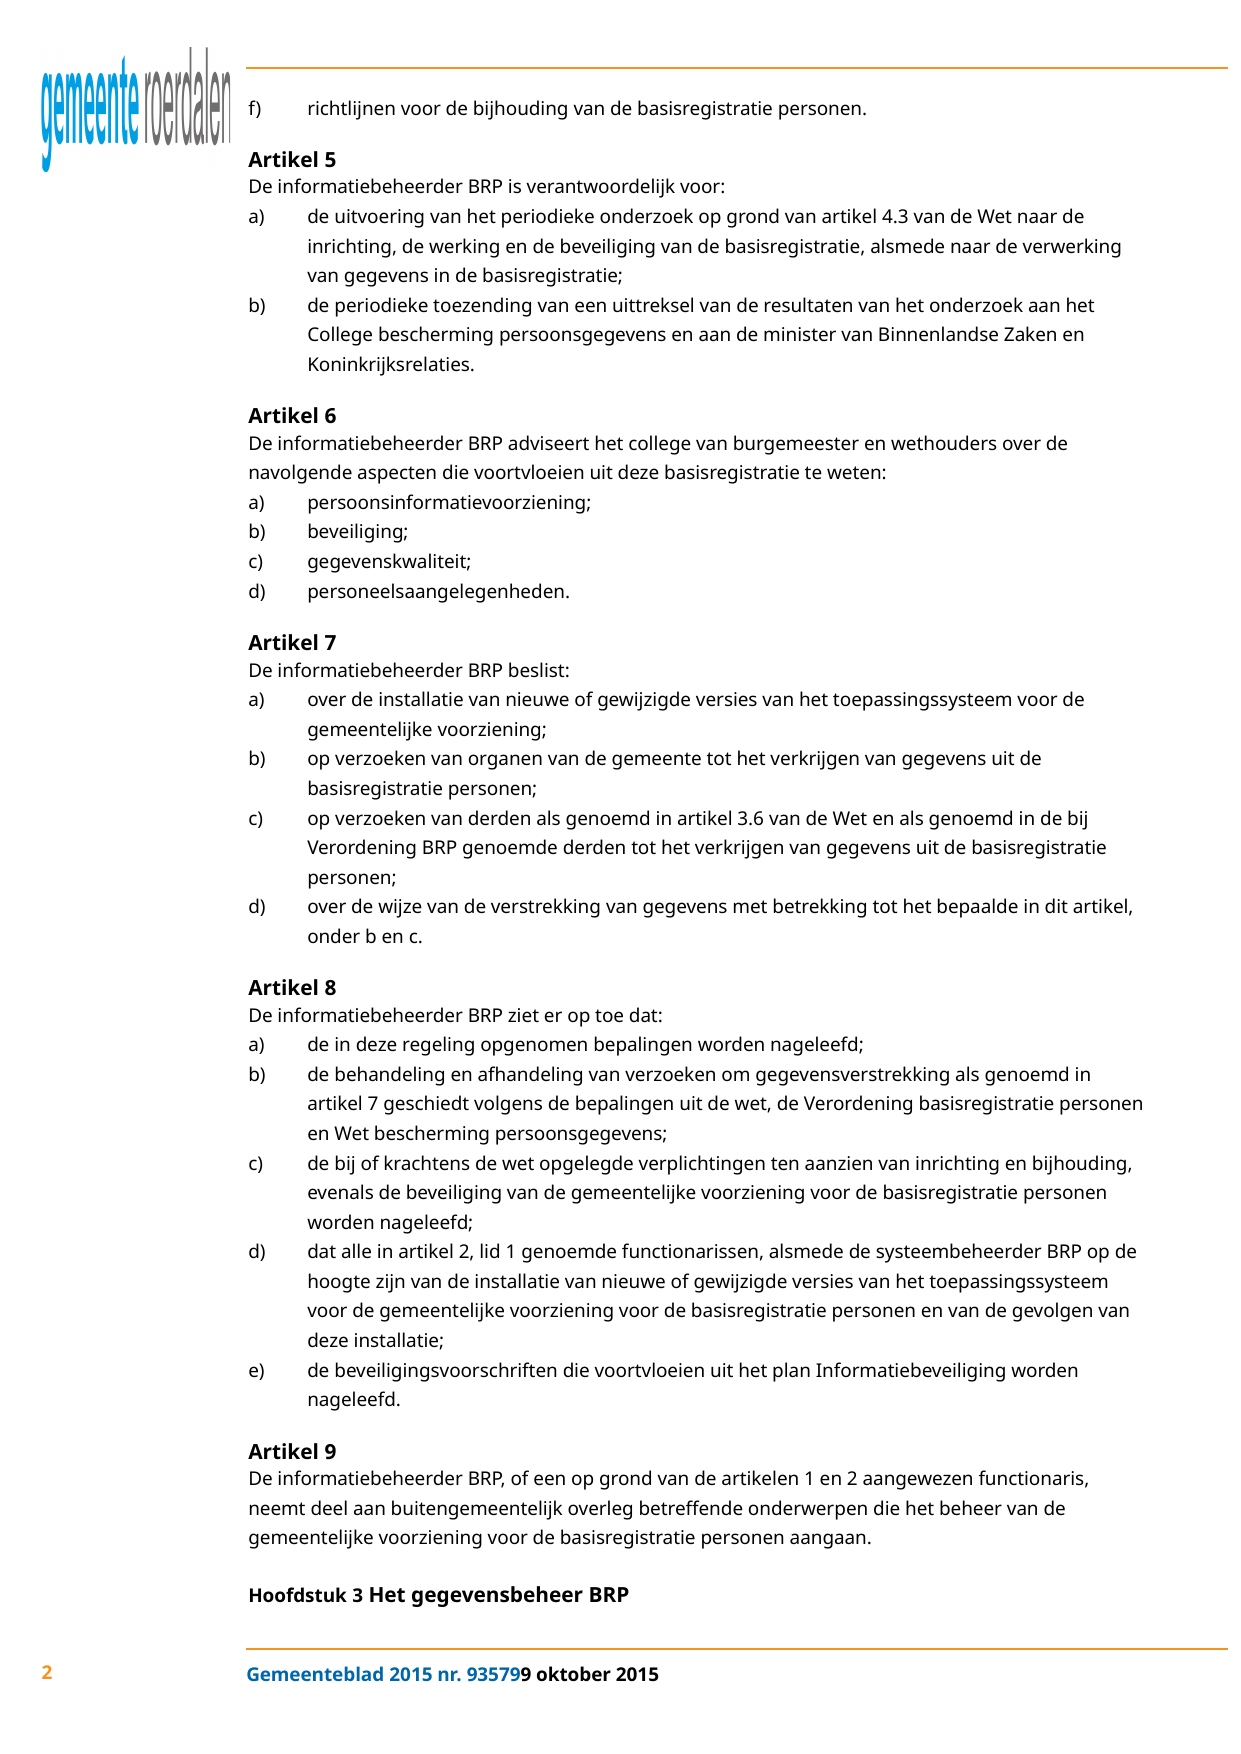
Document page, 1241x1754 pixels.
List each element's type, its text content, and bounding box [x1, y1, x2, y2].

text De informatiebeheerder BRP is verantwoordelijk voor: [248, 174, 1152, 199]
list de periodieke toezending van een uittreksel van de resultaten van het onderzoek aan het College bescherming persoonsgegevens en aan de minister van Binnenlandse Zaken en Koninkrijksrelaties. [248, 292, 1152, 377]
list de uitvoering van het periodieke onderzoek op grond van artikel 4.3 van de Wet naar de inrichting, de werking en de beveiliging van de basisregistratie, alsmede naar de verwerking van gegevens in de basisregistratie; [248, 203, 1152, 288]
text Artikel 8 [248, 973, 1152, 1002]
text Artikel 6 [248, 402, 1152, 430]
picture [41, 47, 231, 172]
list op verzoeken van derden als genoemd in artikel 3.6 van de Wet en als genoemd in de bij Verordening BRP genoemde derden tot het verkrijgen van gegevens uit de basisregistratie personen; [248, 805, 1152, 889]
text Artikel 9 [248, 1437, 1152, 1465]
text De informatiebeheerder BRP beslist: [248, 657, 1152, 682]
list op verzoeken van organen van de gemeente tot het verkrijgen van gegevens uit de basisregistratie personen; [248, 746, 1152, 801]
list de bij of krachtens de wet opgelegde verplichtingen ten aanzien van inrichting en bijhouding, evenals de beveiliging van de gemeentelijke voorziening voor de basisregistratie personen worden nageleefd; [248, 1150, 1152, 1235]
list de in deze regeling opgenomen bepalingen worden nageleefd; [248, 1031, 1152, 1057]
list personeelsaangelegenheden. [248, 578, 1152, 604]
text Hoofdstuk 3 Het gegevensbeheer BRP [248, 1580, 1152, 1608]
text Artikel 7 [248, 628, 1152, 657]
list beveiliging; [248, 519, 1152, 544]
list gegevenskwaliteit; [248, 548, 1152, 574]
list persoonsinformatievoorziening; [248, 489, 1152, 515]
list de behandeling en afhandeling van verzoeken om gegevensverstrekking als genoemd in artikel 7 geschiedt volgens de bepalingen uit de wet, de Verordening basisregistratie personen en Wet bescherming persoonsgegevens; [248, 1061, 1152, 1146]
list dat alle in artikel 2, lid 1 genoemde functionarissen, alsmede de systeembeheerder BRP op de hoogte zijn van de installatie van nieuwe of gewijzigde versies van het toepassingssysteem voor de gemeentelijke voorziening voor de basisregistratie personen en van de gevolgen van deze installatie; [248, 1238, 1152, 1353]
text De informatiebeheerder BRP adviseert het college van burgemeester en wethouders over de navolgende aspecten die voortvloeien uit deze basisregistratie te weten: [248, 430, 1152, 485]
list over de wijze van de verstrekking van gegevens met betrekking tot het bepaalde in dit artikel, onder b en c. [248, 893, 1152, 949]
text De informatiebeheerder BRP ziet er op toe dat: [248, 1002, 1152, 1028]
text De informatiebeheerder BRP, of een op grond van de artikelen 1 en 2 aangewezen functionaris, neemt deel aan buitengemeentelijk overleg betreffende onderwerpen die het beheer van de gemeentelijke voorziening voor de basisregistratie personen aangaan. [248, 1465, 1152, 1550]
list richtlijnen voor de bijhouding van de basisregistratie personen. [248, 95, 1152, 121]
list de beveiligingsvoorschriften die voortvloeien uit het plan Informatiebeveiliging worden nageleefd. [248, 1357, 1152, 1412]
list over de installatie van nieuwe of gewijzigde versies van het toepassingssysteem voor de gemeentelijke voorziening; [248, 686, 1152, 742]
text Artikel 5 [248, 145, 1152, 174]
picture [41, 134, 48, 172]
